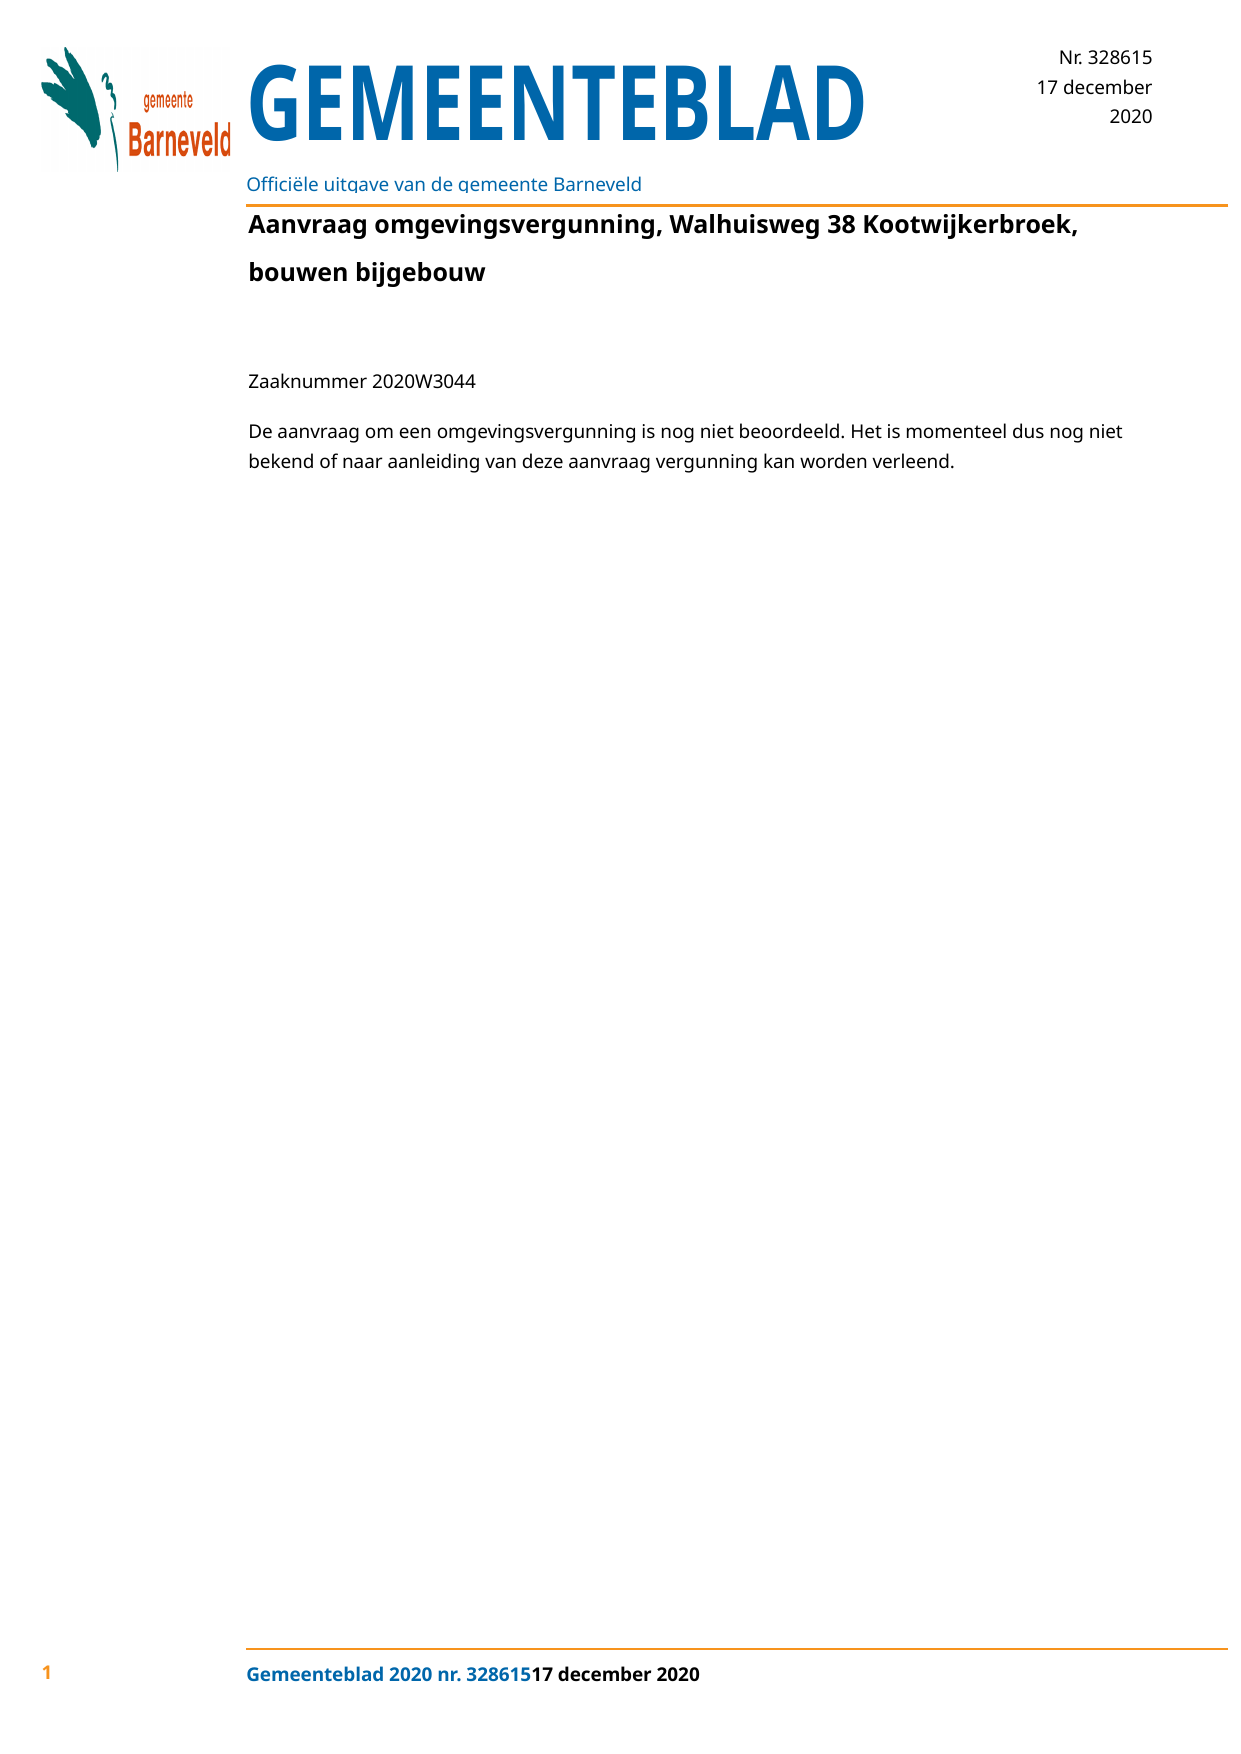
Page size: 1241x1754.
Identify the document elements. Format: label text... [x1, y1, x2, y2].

text De aanvraag om een omgevingsvergunning is nog niet beoordeeld. Het is momenteel dus nog niet bekend of naar aanleiding van deze aanvraag vergunning kan worden verleend. [248, 419, 1152, 474]
text Aanvraag omgevingsvergunning, Walhuisweg 38 Kootwijkerbroek, bouwen bijgebouw [248, 207, 1152, 288]
text Zaaknummer 2020W3044 [248, 368, 1152, 394]
picture [41, 47, 231, 172]
